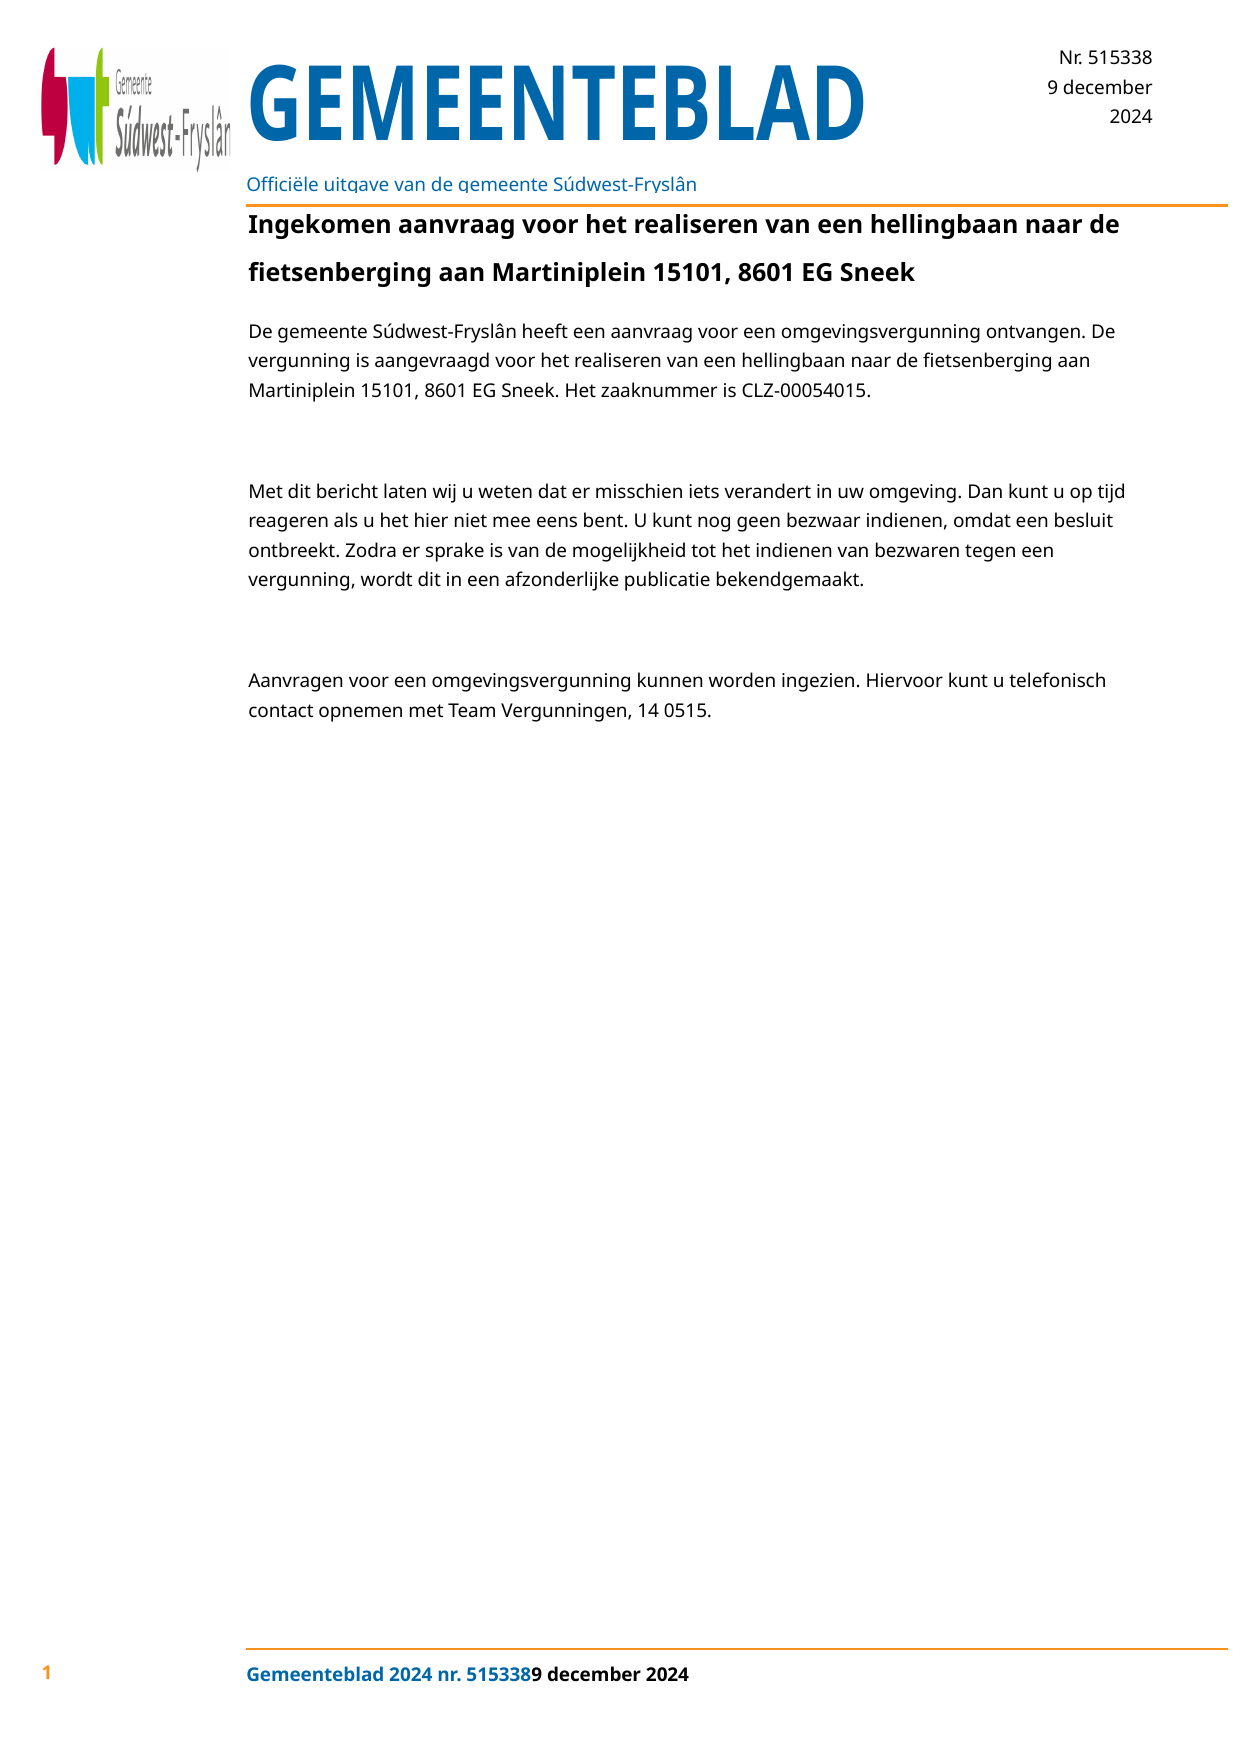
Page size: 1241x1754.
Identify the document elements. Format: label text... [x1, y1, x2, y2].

text Met dit bericht laten wij u weten dat er misschien iets verandert in uw omgeving. Dan kunt u op tijd reageren als u het hier niet mee eens bent. U kunt nog geen bezwaar indienen, omdat een besluit ontbreekt. Zodra er sprake is van de mogelijkheid tot het indienen van bezwaren tegen een vergunning, wordt dit in een afzonderlijke publicatie bekendgemaakt. [248, 478, 1152, 592]
picture [41, 47, 231, 172]
text Ingekomen aanvraag voor het realiseren van een hellingbaan naar de fietsenberging aan Martiniplein 15101, 8601 EG Sneek [248, 207, 1152, 288]
text Aanvragen voor een omgevingsvergunning kunnen worden ingezien. Hiervoor kunt u telefonisch contact opnemen met Team Vergunningen, 14 0515. [248, 667, 1152, 723]
text De gemeente Súdwest-Fryslân heeft een aanvraag voor een omgevingsvergunning ontvangen. De vergunning is aangevraagd voor het realiseren van een hellingbaan naar de fietsenberging aan Martiniplein 15101, 8601 EG Sneek. Het zaaknummer is CLZ-00054015. [248, 318, 1152, 403]
